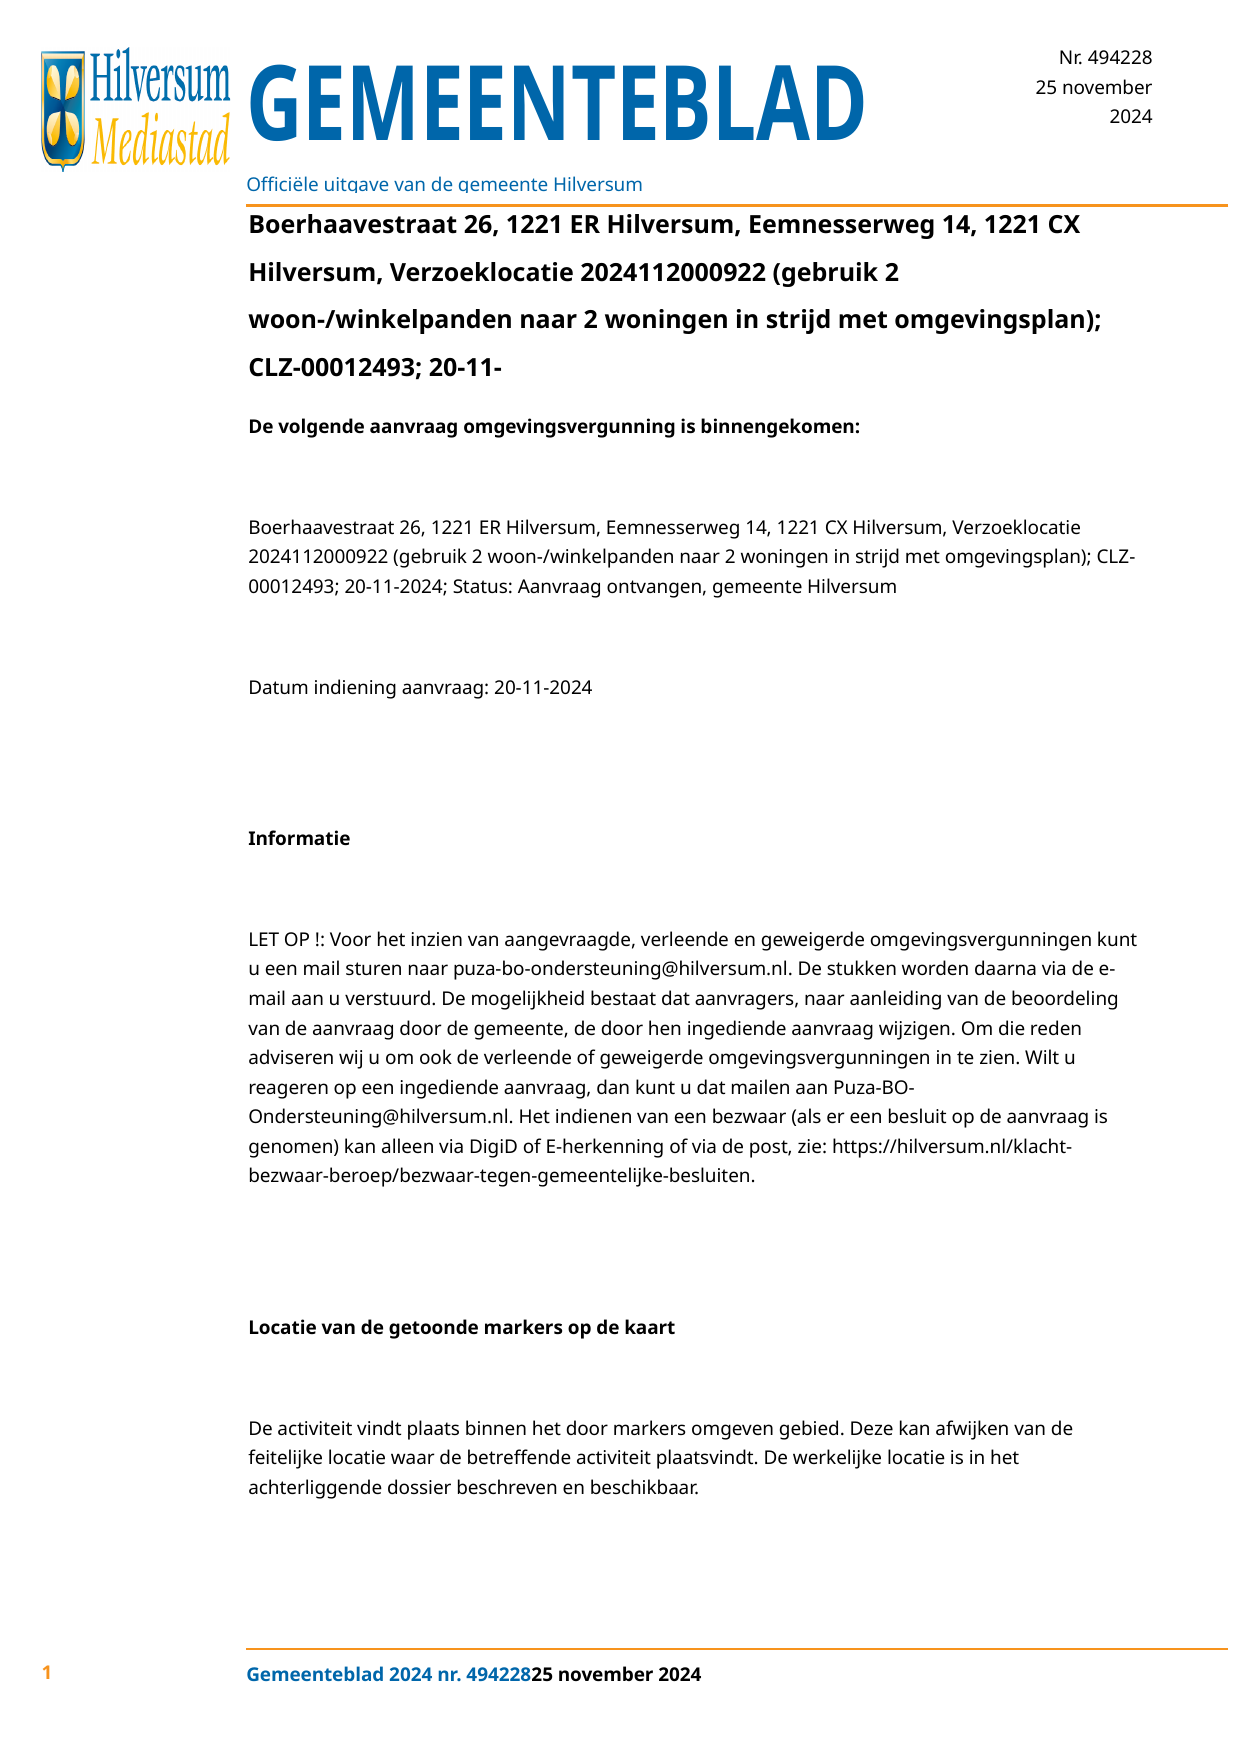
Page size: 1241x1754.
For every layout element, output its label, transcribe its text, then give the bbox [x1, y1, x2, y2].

text Informatie [248, 825, 1152, 851]
text De activiteit vindt plaats binnen het door markers omgeven gebied. Deze kan afwijken van de feitelijke locatie waar de betreffende activiteit plaatsvindt. De werkelijke locatie is in het achterliggende dossier beschreven en beschikbaar. [248, 1415, 1152, 1500]
text Boerhaavestraat 26, 1221 ER Hilversum, Eemnesserweg 14, 1221 CX Hilversum, Verzoeklocatie 2024112000922 (gebruik 2 woon-/winkelpanden naar 2 woningen in strijd met omgevingsplan); CLZ-00012493; 20-11- [248, 207, 1152, 384]
picture [41, 47, 231, 172]
text Boerhaavestraat 26, 1221 ER Hilversum, Eemnesserweg 14, 1221 CX Hilversum, Verzoeklocatie 2024112000922 (gebruik 2 woon-/winkelpanden naar 2 woningen in strijd met omgevingsplan); CLZ-00012493; 20-11-2024; Status: Aanvraag ontvangen, gemeente Hilversum [248, 514, 1152, 599]
text Locatie van de getoonde markers op de kaart [248, 1314, 1152, 1340]
text LET OP !: Voor het inzien van aangevraagde, verleende en geweigerde omgevingsvergunningen kunt u een mail sturen naar puza-bo-ondersteuning@hilversum.nl. De stukken worden daarna via de e-mail aan u verstuurd. De mogelijkheid bestaat dat aanvragers, naar aanleiding van de beoordeling van de aanvraag door de gemeente, de door hen ingediende aanvraag wijzigen. Om die reden adviseren wij u om ook de verleende of geweigerde omgevingsvergunningen in te zien. Wilt u reageren op een ingediende aanvraag, dan kunt u dat mailen aan Puza-BO-Ondersteuning@hilversum.nl. Het indienen van een bezwaar (als er een besluit op de aanvraag is genomen) kan alleen via DigiD of E-herkenning of via de post, zie: https://hilversum.nl/klacht-bezwaar-beroep/bezwaar-tegen-gemeentelijke-besluiten. [248, 926, 1152, 1188]
text De volgende aanvraag omgevingsvergunning is binnengekomen: [248, 413, 1152, 439]
text Datum indiening aanvraag: 20-11-2024 [248, 674, 1152, 700]
